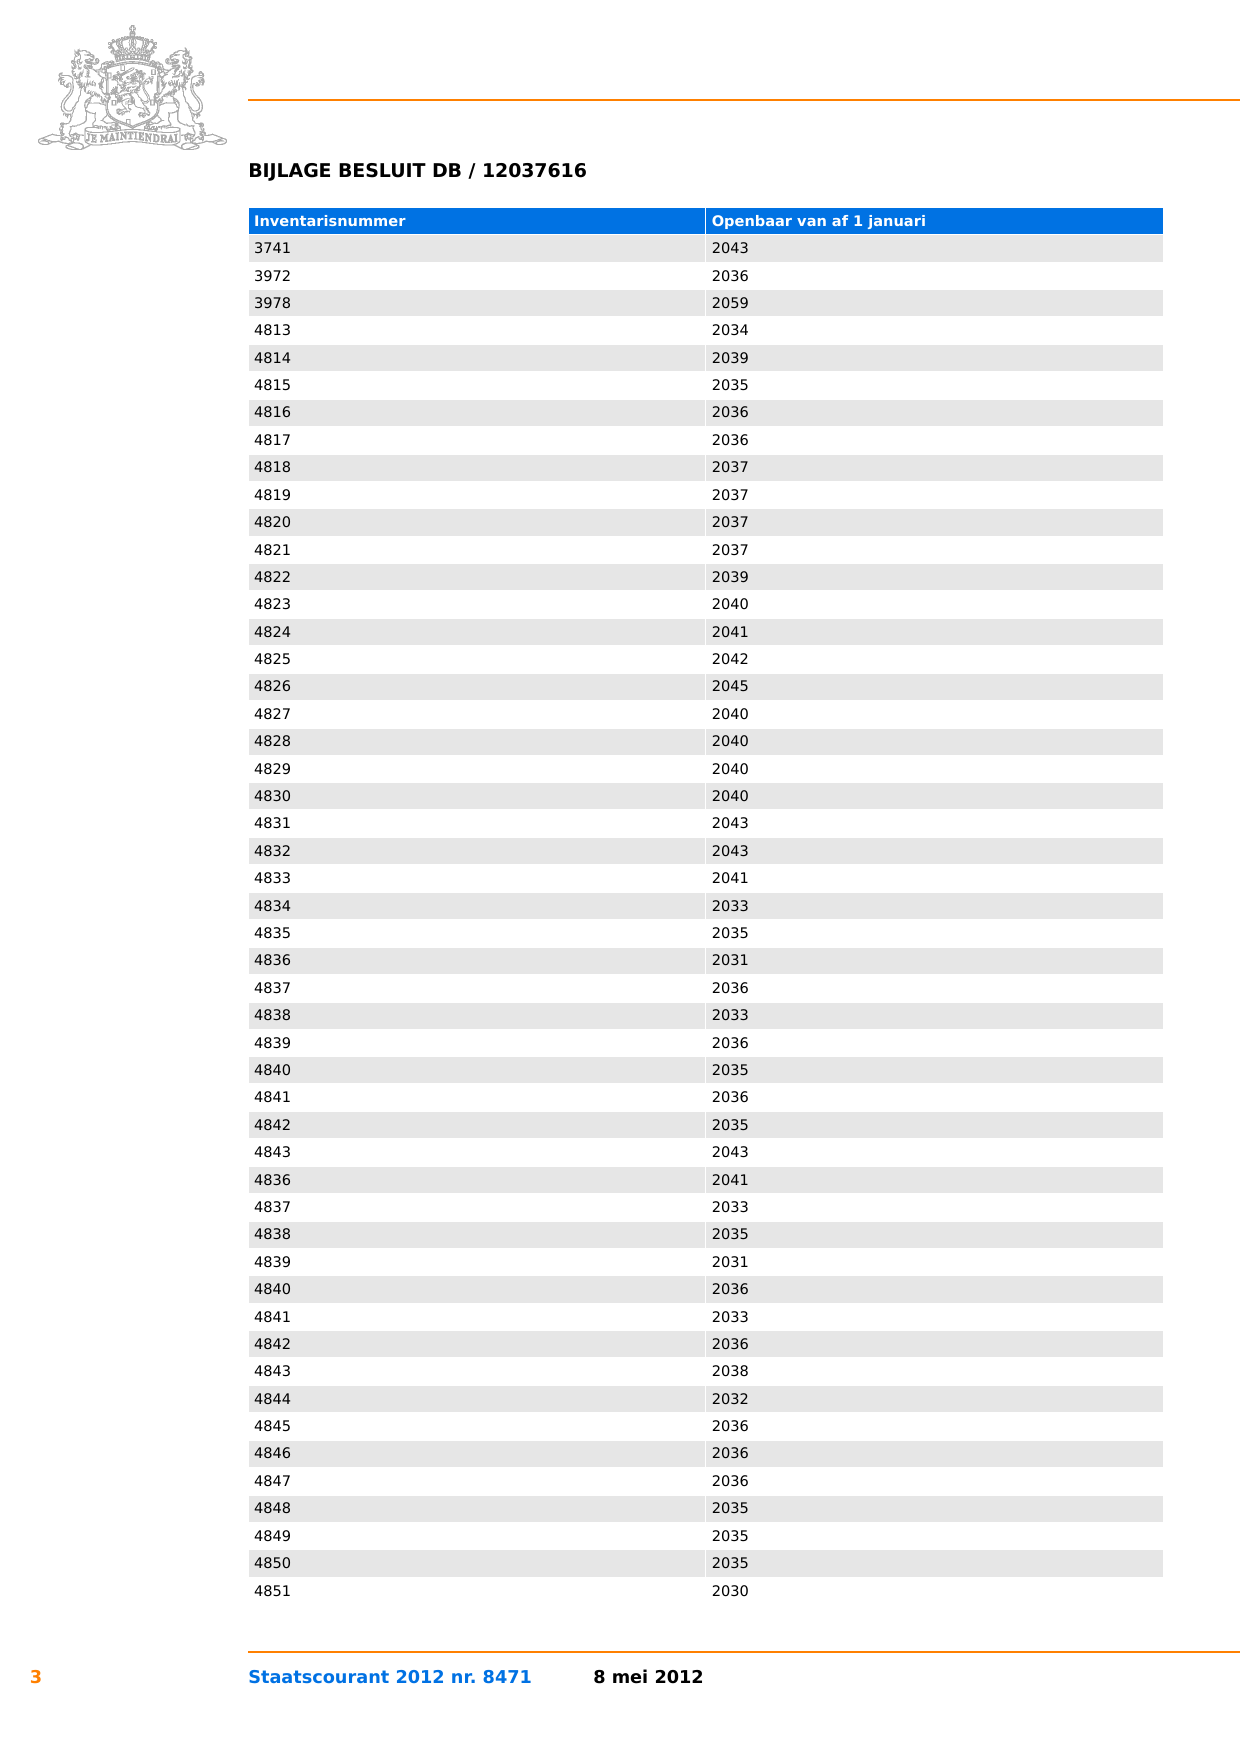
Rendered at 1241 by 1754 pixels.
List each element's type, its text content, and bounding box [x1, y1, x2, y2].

table_cell 2036 [706, 1030, 1163, 1056]
table_cell 2035 [706, 920, 1163, 947]
table_cell 2036 [706, 975, 1163, 1001]
table_cell 4830 [249, 783, 705, 809]
table_cell 2035 [706, 1112, 1163, 1138]
table_cell 4847 [249, 1468, 705, 1494]
table_cell 2033 [706, 1304, 1163, 1330]
table_cell 4842 [249, 1112, 705, 1138]
table_cell 4849 [249, 1523, 705, 1549]
table_header Openbaar van af 1 januari [706, 208, 1163, 234]
table_cell 2035 [706, 1057, 1163, 1083]
table_cell 2040 [706, 783, 1163, 809]
table_cell 4831 [249, 811, 705, 837]
picture [38, 25, 227, 150]
table_cell 4820 [249, 509, 705, 536]
table_cell 2036 [706, 1413, 1163, 1440]
table_cell 3741 [249, 235, 705, 262]
table_cell 4841 [249, 1085, 705, 1111]
table_cell 2043 [706, 1139, 1163, 1166]
table_cell 4814 [249, 345, 705, 371]
table_cell 4821 [249, 537, 705, 563]
table_cell 4837 [249, 975, 705, 1001]
table_cell 4828 [249, 729, 705, 755]
table_cell 2040 [706, 701, 1163, 727]
table_cell 2033 [706, 1194, 1163, 1221]
table_cell 4837 [249, 1194, 705, 1221]
table_cell 4840 [249, 1276, 705, 1303]
table_header Inventarisnummer [249, 208, 705, 234]
table_cell 2033 [706, 893, 1163, 919]
table_cell 2040 [706, 729, 1163, 755]
table_cell 2037 [706, 537, 1163, 563]
table_cell 2034 [706, 318, 1163, 344]
table_cell 4824 [249, 619, 705, 645]
table_cell 4846 [249, 1441, 705, 1467]
table_cell 2035 [706, 1222, 1163, 1248]
table_cell 2035 [706, 1523, 1163, 1549]
table_cell 4838 [249, 1003, 705, 1029]
table_cell 4825 [249, 646, 705, 673]
table_cell 4835 [249, 920, 705, 947]
table_cell 2040 [706, 756, 1163, 782]
table_cell 2041 [706, 865, 1163, 892]
table_cell 2031 [706, 1249, 1163, 1275]
table_cell 2032 [706, 1386, 1163, 1412]
table_cell 4841 [249, 1304, 705, 1330]
table_cell 4818 [249, 455, 705, 481]
table_cell 2036 [706, 1331, 1163, 1357]
table_cell 2041 [706, 619, 1163, 645]
table_cell 4839 [249, 1030, 705, 1056]
table_cell 4833 [249, 865, 705, 892]
table_cell 4823 [249, 591, 705, 618]
table_cell 2035 [706, 1496, 1163, 1522]
table_cell 2036 [706, 1468, 1163, 1494]
table_cell 4816 [249, 400, 705, 426]
table_cell 4851 [249, 1578, 705, 1604]
table_cell 4827 [249, 701, 705, 727]
table_cell 4836 [249, 1167, 705, 1193]
table_cell 4850 [249, 1550, 705, 1577]
table_cell 2038 [706, 1359, 1163, 1385]
table_cell 2042 [706, 646, 1163, 673]
table_cell 2035 [706, 372, 1163, 399]
table_cell 2035 [706, 1550, 1163, 1577]
table_cell 2037 [706, 482, 1163, 508]
table_cell 2039 [706, 564, 1163, 590]
table_cell 4829 [249, 756, 705, 782]
subtitle BIJLAGE BESLUIT DB / 12037616 [248, 160, 1163, 182]
table_cell 4819 [249, 482, 705, 508]
table_cell 2045 [706, 674, 1163, 700]
table_cell 4843 [249, 1359, 705, 1385]
table_cell 4813 [249, 318, 705, 344]
table_cell 2030 [706, 1578, 1163, 1604]
table_cell 2041 [706, 1167, 1163, 1193]
table_cell 2036 [706, 1085, 1163, 1111]
table_cell 2043 [706, 235, 1163, 262]
table_cell 4844 [249, 1386, 705, 1412]
table_cell 2031 [706, 948, 1163, 974]
table_cell 4822 [249, 564, 705, 590]
table_cell 4826 [249, 674, 705, 700]
table_cell 4836 [249, 948, 705, 974]
table_cell 2037 [706, 509, 1163, 536]
table_cell 4848 [249, 1496, 705, 1522]
table_cell 2036 [706, 1276, 1163, 1303]
table_cell 2036 [706, 1441, 1163, 1467]
table_cell 2036 [706, 263, 1163, 289]
table_cell 2040 [706, 591, 1163, 618]
table_cell 2059 [706, 290, 1163, 316]
table_cell 2033 [706, 1003, 1163, 1029]
table_cell 4832 [249, 838, 705, 864]
table_cell 4845 [249, 1413, 705, 1440]
table_cell 2039 [706, 345, 1163, 371]
table_cell 4817 [249, 427, 705, 453]
table_cell 3972 [249, 263, 705, 289]
table_cell 2043 [706, 838, 1163, 864]
table_cell 2036 [706, 400, 1163, 426]
table_cell 4815 [249, 372, 705, 399]
table_cell 3978 [249, 290, 705, 316]
table_cell 4840 [249, 1057, 705, 1083]
table_cell 4843 [249, 1139, 705, 1166]
table_cell 4839 [249, 1249, 705, 1275]
table_cell 2037 [706, 455, 1163, 481]
table_cell 4834 [249, 893, 705, 919]
table_cell 2036 [706, 427, 1163, 453]
table_cell 4842 [249, 1331, 705, 1357]
table_cell 4838 [249, 1222, 705, 1248]
table_cell 2043 [706, 811, 1163, 837]
